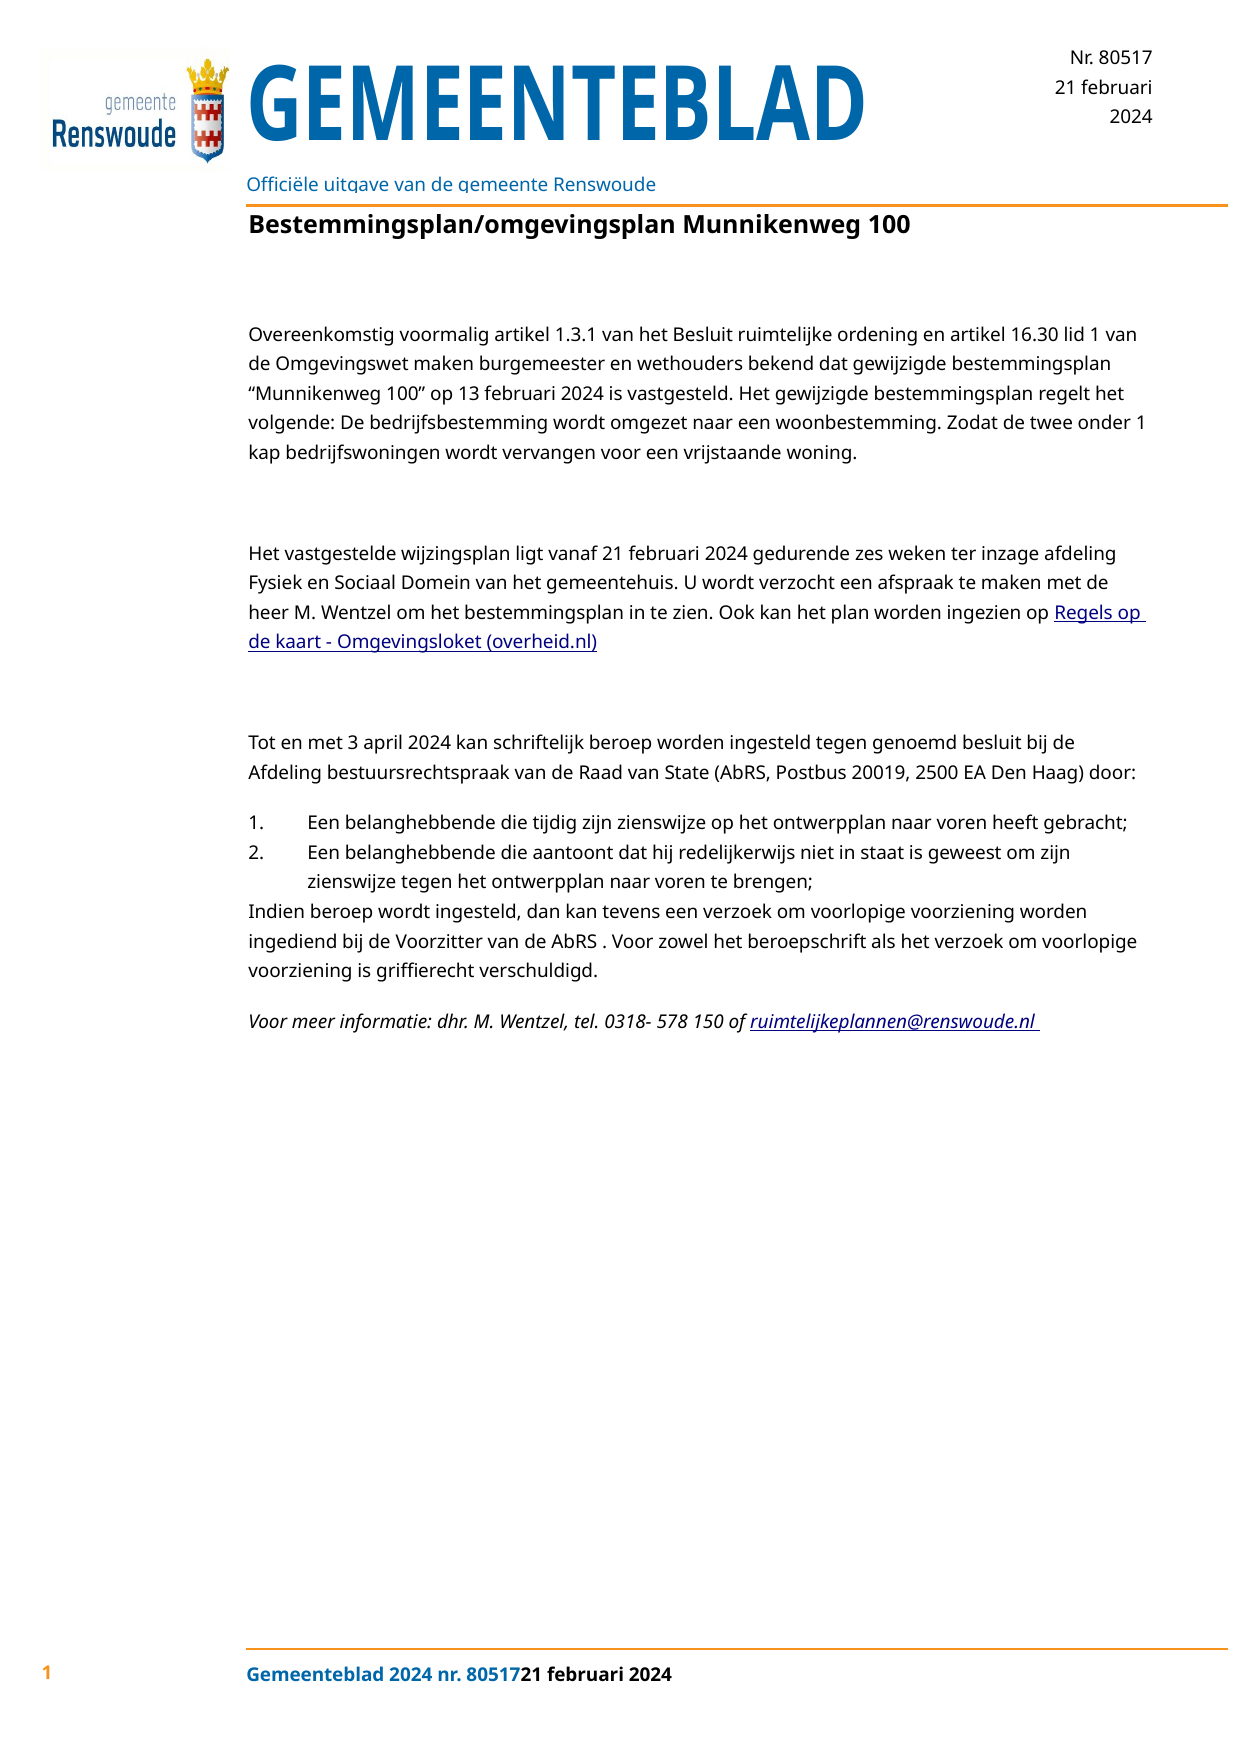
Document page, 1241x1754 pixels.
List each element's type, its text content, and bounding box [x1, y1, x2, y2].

text Het vastgestelde wijzingsplan ligt vanaf 21 februari 2024 gedurende zes weken ter inzage afdeling Fysiek en Sociaal Domein van het gemeentehuis. U wordt verzocht een afspraak te maken met de heer M. Wentzel om het bestemmingsplan in te zien. Ook kan het plan worden ingezien op Regels op de kaart - Omgevingsloket (overheid.nl) [248, 540, 1152, 654]
text Bestemmingsplan/omgevingsplan Munnikenweg 100 [248, 207, 1152, 241]
list Een belanghebbende die aantoont dat hij redelijkerwijs niet in staat is geweest om zijn zienswijze tegen het ontwerpplan naar voren te brengen; [248, 839, 1152, 894]
text Voor meer informatie: dhr. M. Wentzel, tel. 0318- 578 150 of ruimtelijkeplannen@renswoude.nl [248, 1008, 1152, 1033]
text Indien beroep wordt ingesteld, dan kan tevens een verzoek om voorlopige voorziening worden ingediend bij de Voorzitter van de AbRS . Voor zowel het beroepschrift als het verzoek om voorlopige voorziening is griffierecht verschuldigd. [248, 898, 1152, 983]
text Overeenkomstig voormalig artikel 1.3.1 van het Besluit ruimtelijke ordening en artikel 16.30 lid 1 van de Omgevingswet maken burgemeester en wethouders bekend dat gewijzigde bestemmingsplan “Munnikenweg 100” op 13 februari 2024 is vastgesteld. Het gewijzigde bestemmingsplan regelt het volgende: De bedrijfsbestemming wordt omgezet naar een woonbestemming. Zodat de twee onder 1 kap bedrijfswoningen wordt vervangen voor een vrijstaande woning. [248, 321, 1152, 465]
list Een belanghebbende die tijdig zijn zienswijze op het ontwerpplan naar voren heeft gebracht; [248, 809, 1152, 835]
picture [41, 47, 231, 172]
text Tot en met 3 april 2024 kan schriftelijk beroep worden ingesteld tegen genoemd besluit bij de Afdeling bestuursrechtspraak van de Raad van State (AbRS, Postbus 20019, 2500 EA Den Haag) door: [248, 729, 1152, 785]
